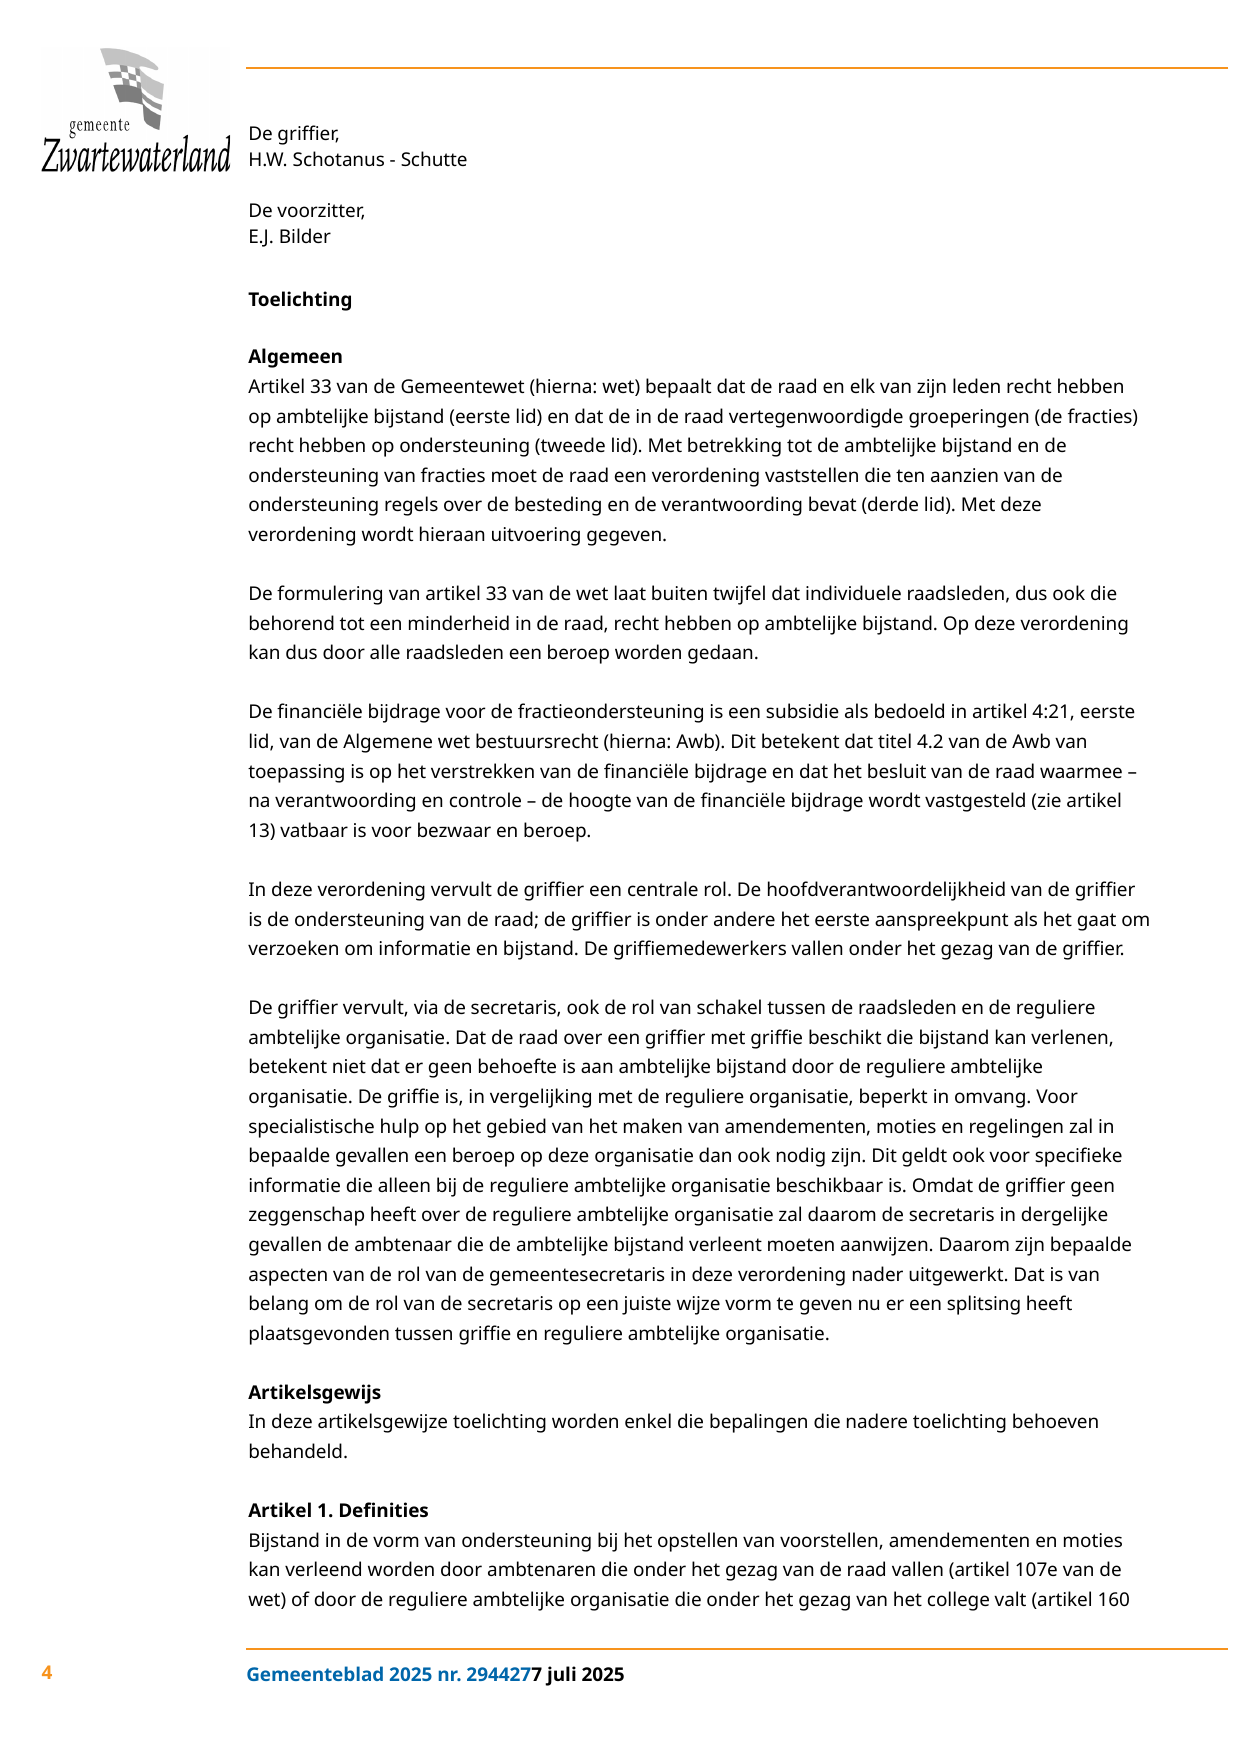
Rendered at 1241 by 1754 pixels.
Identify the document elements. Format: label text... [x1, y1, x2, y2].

text In deze artikelsgewijze toelichting worden enkel die bepalingen die nadere toelichting behoeven behandeld. [248, 1409, 1152, 1464]
text Artikelsgewijs [248, 1379, 1152, 1405]
text De voorzitter, [248, 198, 1152, 223]
text E.J. Bilder [248, 223, 1152, 249]
text De griffier, [248, 121, 1152, 146]
text In deze verordening vervult de griffier een centrale rol. De hoofdverantwoordelijkheid van de griffier is de ondersteuning van de raad; de griffier is onder andere het eerste aanspreekpunt als het gaat om verzoeken om informatie en bijstand. De griffiemedewerkers vallen onder het gezag van de griffier. [248, 876, 1152, 961]
picture [41, 47, 231, 172]
text Artikel 1. Definities [248, 1497, 1152, 1523]
text De griffier vervult, via de secretaris, ook de rol van schakel tussen de raadsleden en de reguliere ambtelijke organisatie. Dat de raad over een griffier met griffie beschikt die bijstand kan verlenen, betekent niet dat er geen behoefte is aan ambtelijke bijstand door de reguliere ambtelijke organisatie. De griffie is, in vergelijking met de reguliere organisatie, beperkt in omvang. Voor specialistische hulp op het gebied van het maken van amendementen, moties en regelingen zal in bepaalde gevallen een beroep op deze organisatie dan ook nodig zijn. Dit geldt ook voor specifieke informatie die alleen bij de reguliere ambtelijke organisatie beschikbaar is. Omdat de griffier geen zeggenschap heeft over de reguliere ambtelijke organisatie zal daarom de secretaris in dergelijke gevallen de ambtenaar die de ambtelijke bijstand verleent moeten aanwijzen. Daarom zijn bepaalde aspecten van de rol van de gemeentesecretaris in deze verordening nader uitgewerkt. Dat is van belang om de rol van de secretaris op een juiste wijze vorm te geven nu er een splitsing heeft plaatsgevonden tussen griffie en reguliere ambtelijke organisatie. [248, 994, 1152, 1346]
text Toelichting [248, 275, 1152, 314]
text Bijstand in de vorm van ondersteuning bij het opstellen van voorstellen, amendementen en moties kan verleend worden door ambtenaren die onder het gezag van de raad vallen (artikel 107e van de wet) of door de reguliere ambtelijke organisatie die onder het gezag van het college valt (artikel 160 [248, 1527, 1152, 1612]
text De formulering van artikel 33 van de wet laat buiten twijfel dat individuele raadsleden, dus ook die behorend tot een minderheid in de raad, recht hebben op ambtelijke bijstand. Op deze verordening kan dus door alle raadsleden een beroep worden gedaan. [248, 580, 1152, 665]
text H.W. Schotanus - Schutte [248, 146, 1152, 172]
text Artikel 33 van de Gemeentewet (hierna: wet) bepaalt dat de raad en elk van zijn leden recht hebben op ambtelijke bijstand (eerste lid) en dat de in de raad vertegenwoordigde groeperingen (de fracties) recht hebben op ondersteuning (tweede lid). Met betrekking tot de ambtelijke bijstand en de ondersteuning van fracties moet de raad een verordening vaststellen die ten aanzien van de ondersteuning regels over de besteding en de verantwoording bevat (derde lid). Met deze verordening wordt hieraan uitvoering gegeven. [248, 373, 1152, 547]
text Algemeen [248, 344, 1152, 369]
text De financiële bijdrage voor de fractieondersteuning is een subsidie als bedoeld in artikel 4:21, eerste lid, van de Algemene wet bestuursrecht (hierna: Awb). Dit betekent dat titel 4.2 van de Awb van toepassing is op het verstrekken van de financiële bijdrage en dat het besluit van de raad waarmee – na verantwoording en controle – de hoogte van de financiële bijdrage wordt vastgesteld (zie artikel 13) vatbaar is voor bezwaar en beroep. [248, 699, 1152, 843]
